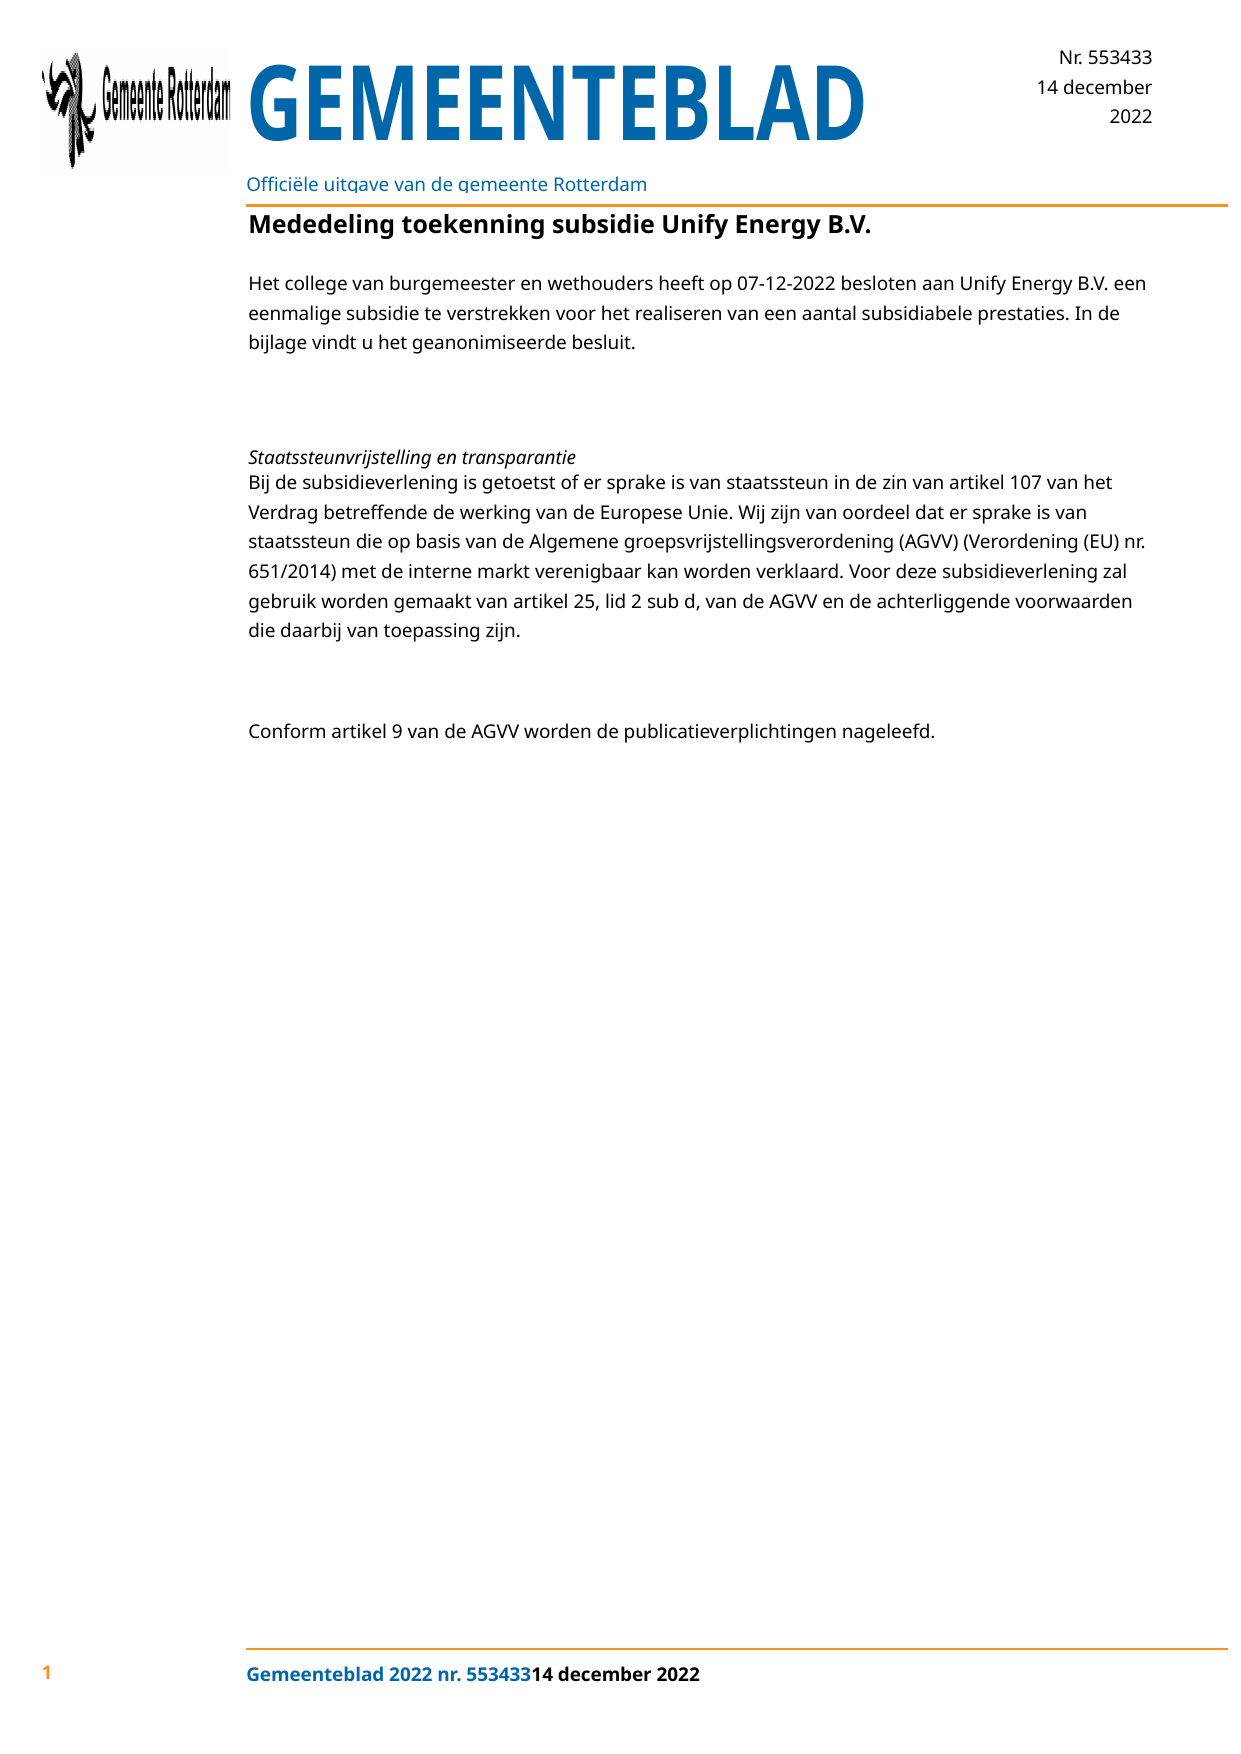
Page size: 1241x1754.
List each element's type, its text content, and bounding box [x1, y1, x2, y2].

text Mededeling toekenning subsidie Unify Energy B.V. [248, 207, 1152, 241]
text Bij de subsidieverlening is getoetst of er sprake is van staatssteun in de zin van artikel 107 van het Verdrag betreffende de werking van de Europese Unie. Wij zijn van oordeel dat er sprake is van staatssteun die op basis van de Algemene groepsvrijstellingsverordening (AGVV) (Verordening (EU) nr. 651/2014) met de interne markt verenigbaar kan worden verklaard. Voor deze subsidieverlening zal gebruik worden gemaakt van artikel 25, lid 2 sub d, van de AGVV en de achterliggende voorwaarden die daarbij van toepassing zijn. [248, 469, 1152, 643]
text Het college van burgemeester en wethouders heeft op 07-12-2022 besloten aan Unify Energy B.V. een eenmalige subsidie te verstrekken voor het realiseren van een aantal subsidiabele prestaties. In de bijlage vindt u het geanonimiseerde besluit. [248, 270, 1152, 355]
text Staatssteunvrijstelling en transparantie [248, 444, 1152, 469]
picture [41, 47, 231, 172]
text Conform artikel 9 van de AGVV worden de publicatieverplichtingen nageleefd. [248, 718, 1152, 744]
